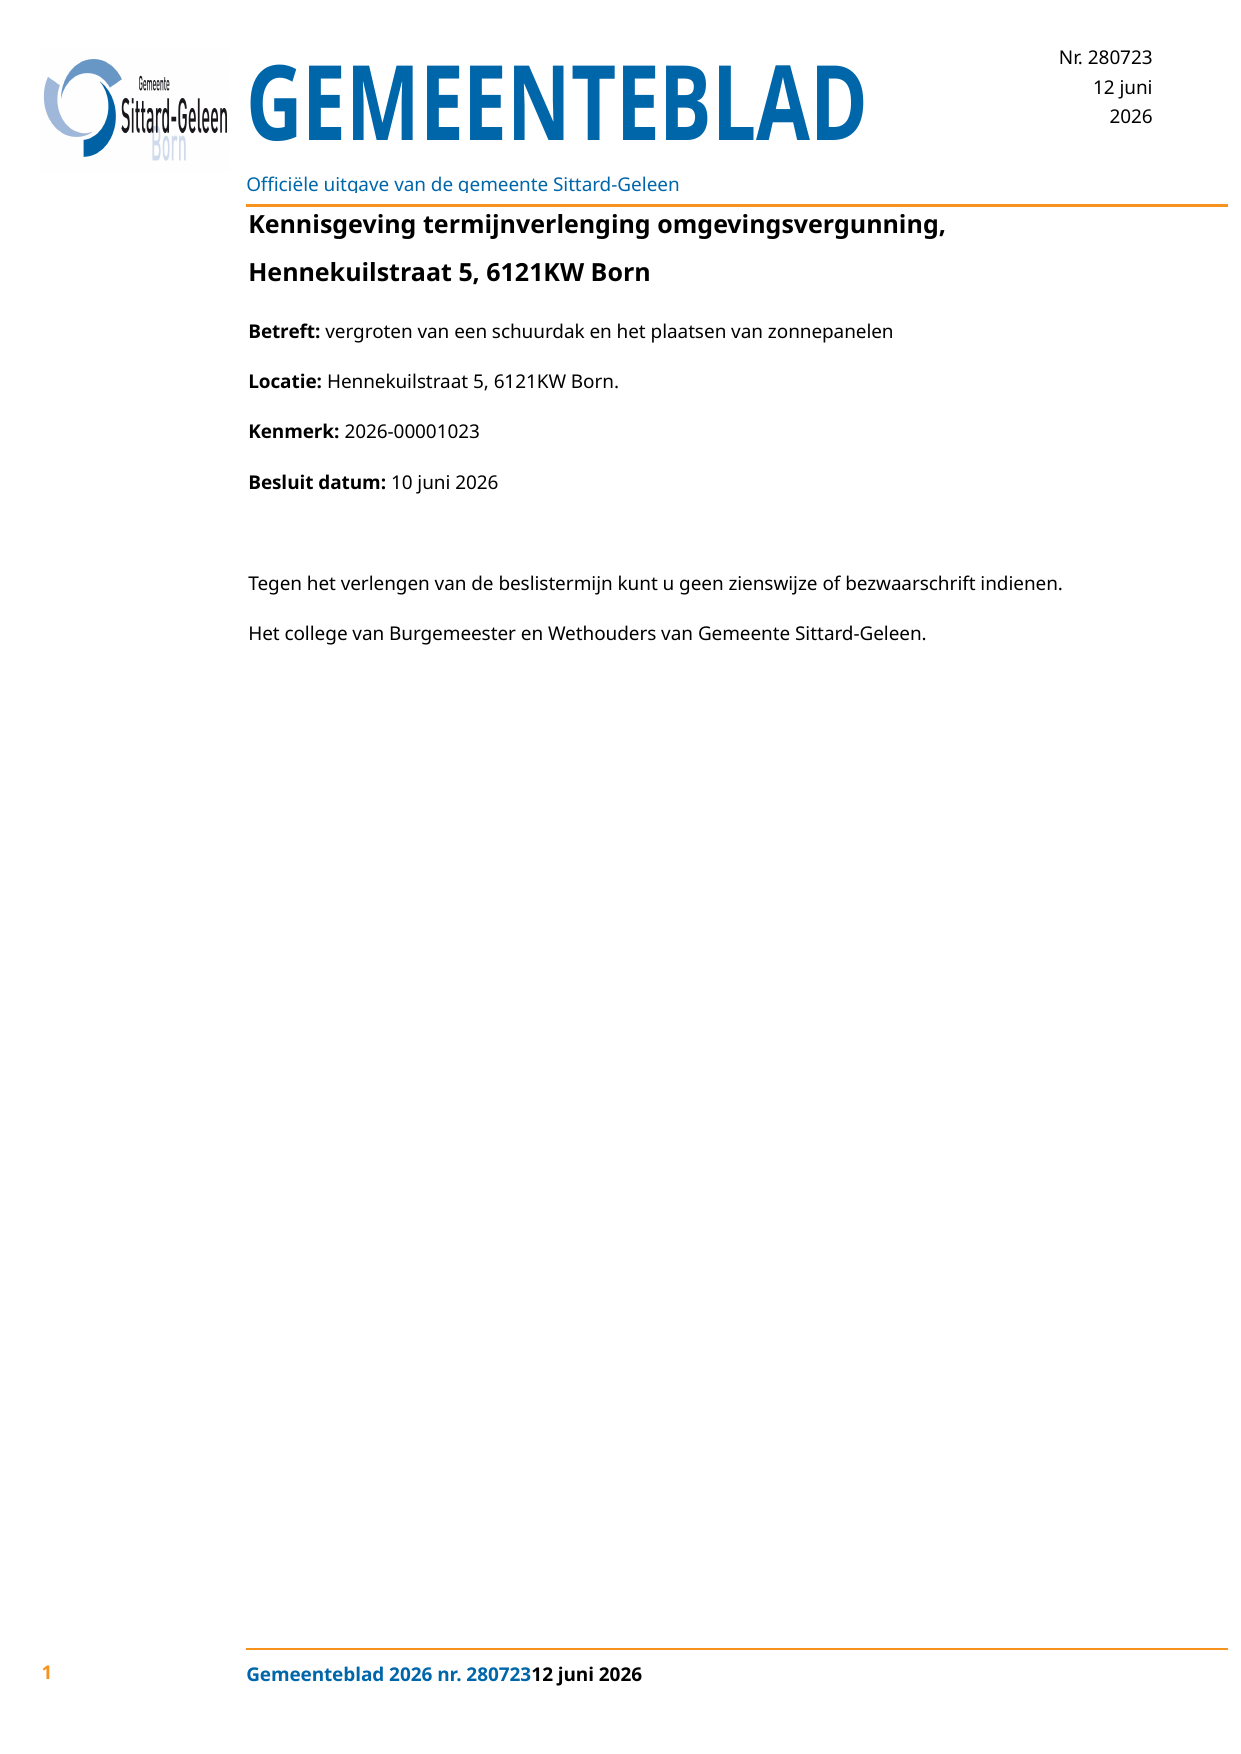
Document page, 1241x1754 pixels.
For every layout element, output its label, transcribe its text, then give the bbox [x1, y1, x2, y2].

text Kennisgeving termijnverlenging omgevingsvergunning, Hennekuilstraat 5, 6121KW Born [248, 207, 1152, 288]
picture [41, 47, 231, 172]
text Het college van Burgemeester en Wethouders van Gemeente Sittard-Geleen. [248, 620, 1152, 646]
text Besluit datum: 10 juni 2026 [248, 469, 1152, 495]
text Tegen het verlengen van de beslistermijn kunt u geen zienswijze of bezwaarschrift indienen. [248, 570, 1152, 596]
text Kenmerk: 2026-00001023 [248, 419, 1152, 444]
text Locatie: Hennekuilstraat 5, 6121KW Born. [248, 368, 1152, 394]
text Betreft: vergroten van een schuurdak en het plaatsen van zonnepanelen [248, 318, 1152, 344]
